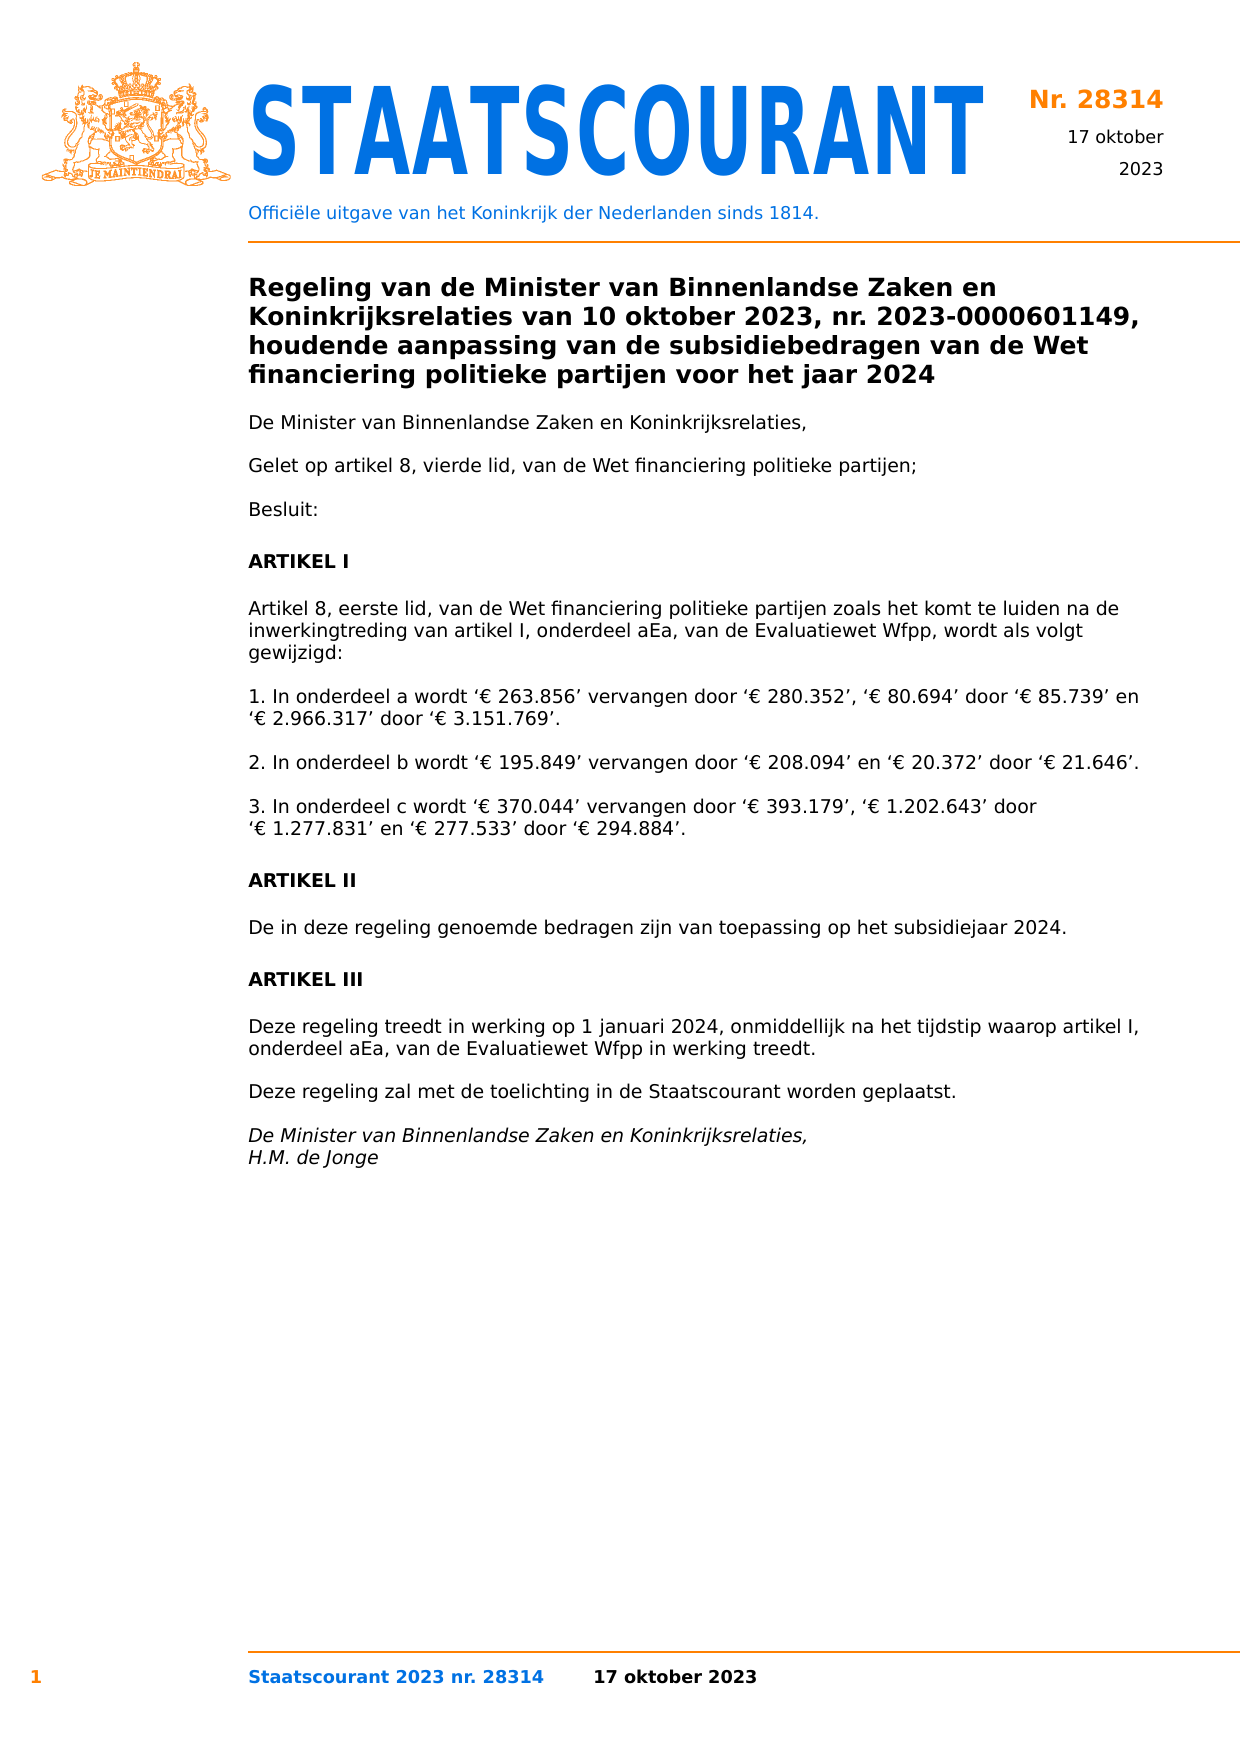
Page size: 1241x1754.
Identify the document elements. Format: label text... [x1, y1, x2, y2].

table_header [25, 62, 248, 241]
subtitle ARTIKEL III [248, 969, 1163, 991]
table_header STAATSCOURANT [248, 62, 998, 203]
text Deze regeling treedt in werking op 1 januari 2024, onmiddellijk na het tijdstip waarop artikel I, onderdeel aEa, van de Evaluatiewet Wfpp in werking treedt. [248, 1016, 1163, 1059]
subtitle ARTIKEL I [248, 551, 1163, 573]
text Artikel 8, eerste lid, van de Wet financiering politieke partijen zoals het komt te luiden na de inwerkingtreding van artikel I, onderdeel aEa, van de Evaluatiewet Wfpp, wordt als volgt gewijzigd: [248, 598, 1163, 664]
text 2. In onderdeel b wordt ‘€ 195.849’ vervangen door ‘€ 208.094’ en ‘€ 20.372’ door ‘€ 21.646’. [248, 752, 1163, 774]
table_cell 17 oktober [998, 121, 1240, 153]
subtitle Regeling van de Minister van Binnenlandse Zaken en Koninkrijksrelaties van 10 oktober 2023, nr. 2023-0000601149, houdende aanpassing van de subsidiebedragen van de Wet financiering politieke partijen voor het jaar 2024 [248, 273, 1163, 390]
text Gelet op artikel 8, vierde lid, van de Wet financiering politieke partijen; [248, 455, 1163, 477]
text De Minister van Binnenlandse Zaken en Koninkrijksrelaties, H.M. de Jonge [248, 1125, 1163, 1169]
text De in deze regeling genoemde bedragen zijn van toepassing op het subsidiejaar 2024. [248, 917, 1163, 939]
text 1. In onderdeel a wordt ‘€ 263.856’ vervangen door ‘€ 280.352’, ‘€ 80.694’ door ‘€ 85.739’ en ‘€ 2.966.317’ door ‘€ 3.151.769’. [248, 686, 1163, 730]
text Deze regeling zal met de toelichting in de Staatscourant worden geplaatst. [248, 1081, 1163, 1103]
picture [41, 62, 231, 186]
table_cell Officiële uitgave van het Koninkrijk der Nederlanden sinds 1814. [248, 203, 1240, 241]
subtitle ARTIKEL II [248, 870, 1163, 892]
table_cell 2023 [998, 153, 1240, 203]
text 3. In onderdeel c wordt ‘€ 370.044’ vervangen door ‘€ 393.179’, ‘€ 1.202.643’ door ‘€ 1.277.831’ en ‘€ 277.533’ door ‘€ 294.884’. [248, 796, 1163, 840]
text De Minister van Binnenlandse Zaken en Koninkrijksrelaties, [248, 412, 1163, 433]
table_header Nr. 28314 [998, 62, 1240, 121]
text Besluit: [248, 499, 1163, 521]
